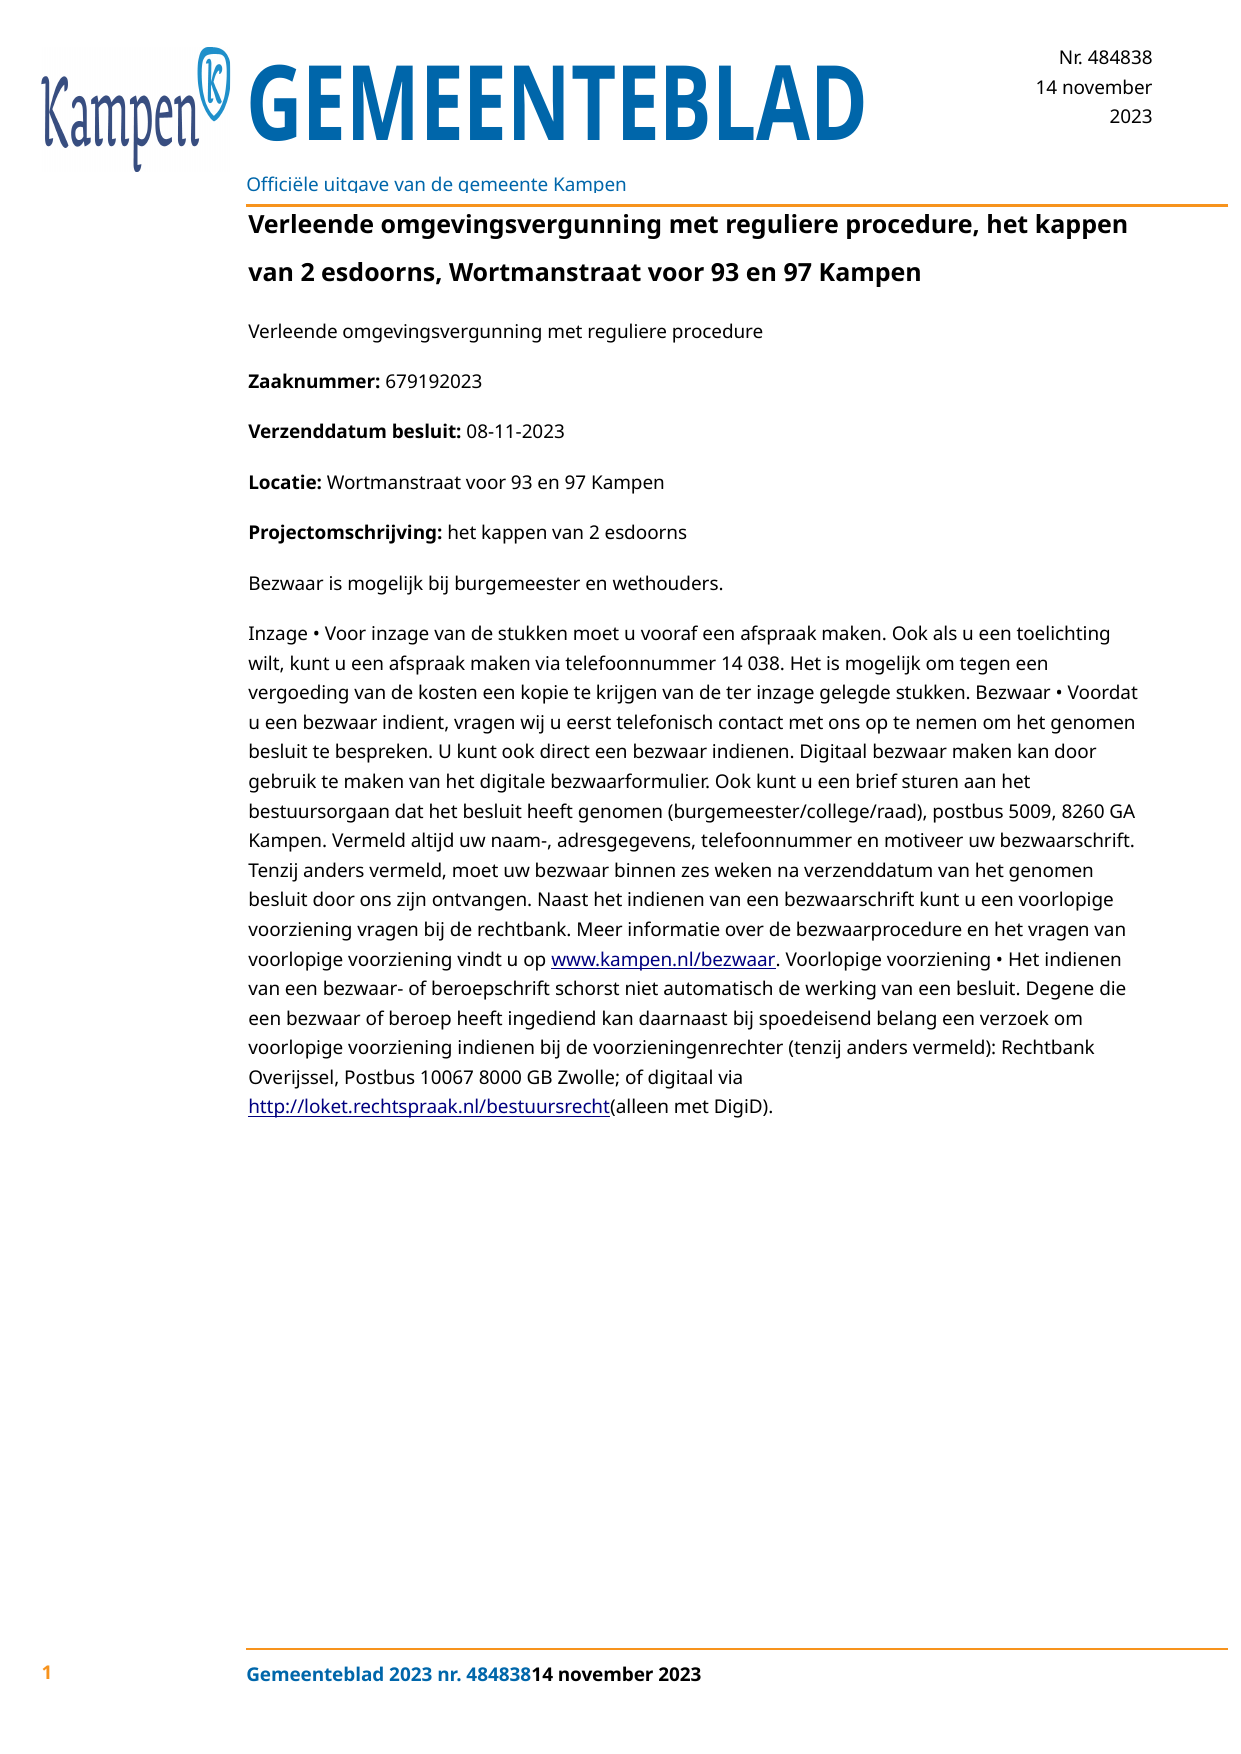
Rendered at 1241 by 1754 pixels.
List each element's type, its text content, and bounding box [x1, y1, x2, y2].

text Zaaknummer: 679192023 [248, 368, 1152, 394]
text Verleende omgevingsvergunning met reguliere procedure [248, 318, 1152, 344]
picture [41, 47, 231, 172]
text Projectomschrijving: het kappen van 2 esdoorns [248, 519, 1152, 545]
text Inzage • Voor inzage van de stukken moet u vooraf een afspraak maken. Ook als u een toelichting wilt, kunt u een afspraak maken via telefoonnummer 14 038. Het is mogelijk om tegen een vergoeding van de kosten een kopie te krijgen van de ter inzage gelegde stukken. Bezwaar • Voordat u een bezwaar indient, vragen wij u eerst telefonisch contact met ons op te nemen om het genomen besluit te bespreken. U kunt ook direct een bezwaar indienen. Digitaal bezwaar maken kan door gebruik te maken van het digitale bezwaarformulier. Ook kunt u een brief sturen aan het bestuursorgaan dat het besluit heeft genomen (burgemeester/college/raad), postbus 5009, 8260 GA Kampen. Vermeld altijd uw naam-, adresgegevens, telefoonnummer en motiveer uw bezwaarschrift. Tenzij anders vermeld, moet uw bezwaar binnen zes weken na verzenddatum van het genomen besluit door ons zijn ontvangen. Naast het indienen van een bezwaarschrift kunt u een voorlopige voorziening vragen bij de rechtbank. Meer informatie over de bezwaarprocedure en het vragen van voorlopige voorziening vindt u op www.kampen.nl/bezwaar. Voorlopige voorziening • Het indienen van een bezwaar- of beroepschrift schorst niet automatisch de werking van een besluit. Degene die een bezwaar of beroep heeft ingediend kan daarnaast bij spoedeisend belang een verzoek om voorlopige voorziening indienen bij de voorzieningenrechter (tenzij anders vermeld): Rechtbank Overijssel, Postbus 10067 8000 GB Zwolle; of digitaal via http://loket.rechtspraak.nl/bestuursrecht(alleen met DigiD). [248, 620, 1152, 1119]
text Verzenddatum besluit: 08-11-2023 [248, 419, 1152, 444]
text Verleende omgevingsvergunning met reguliere procedure, het kappen van 2 esdoorns, Wortmanstraat voor 93 en 97 Kampen [248, 207, 1152, 288]
text Bezwaar is mogelijk bij burgemeester en wethouders. [248, 570, 1152, 596]
text Locatie: Wortmanstraat voor 93 en 97 Kampen [248, 469, 1152, 495]
